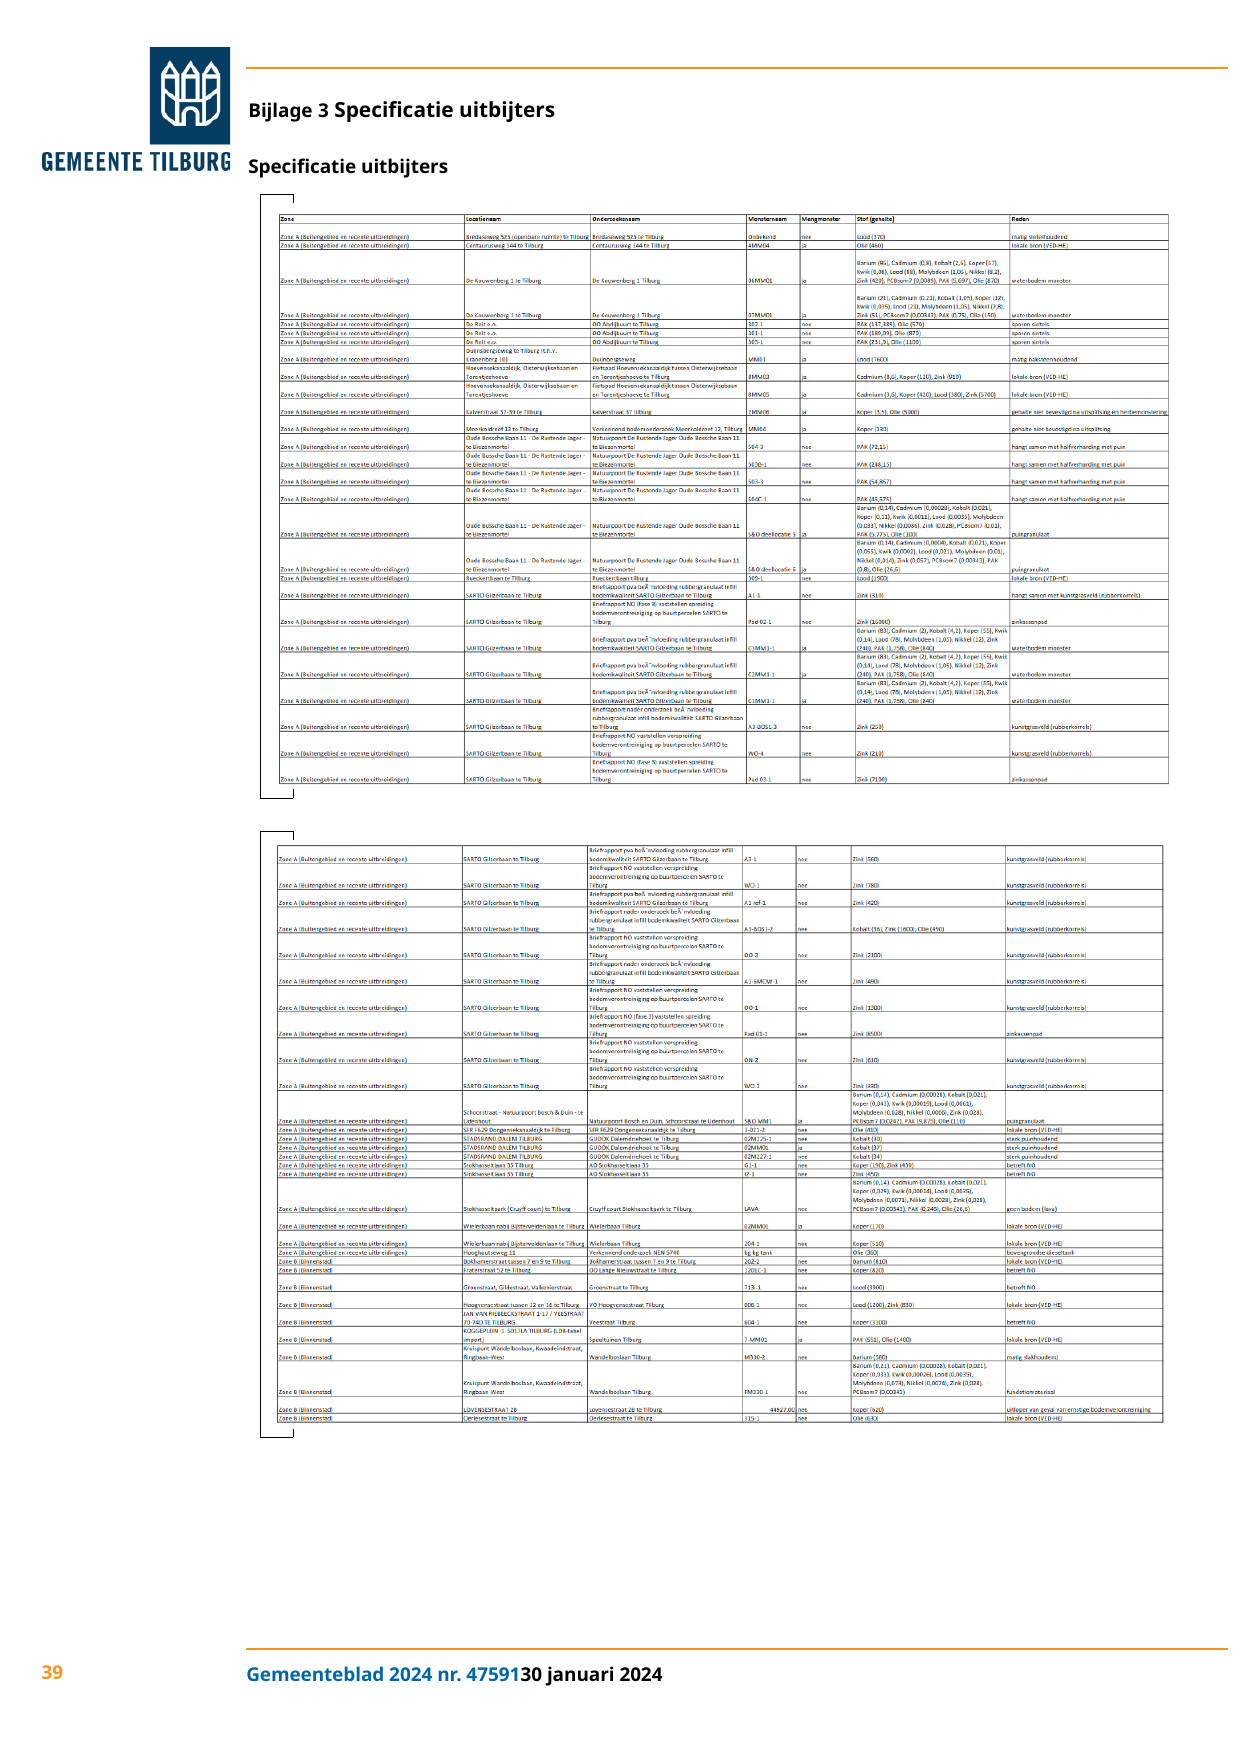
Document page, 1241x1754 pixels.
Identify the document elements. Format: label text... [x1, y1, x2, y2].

picture [268, 840, 1173, 1429]
text Bijlage 3 Specificatie uitbijters [248, 95, 1152, 123]
picture [41, 47, 231, 172]
picture [268, 203, 1173, 789]
text Specificatie uitbijters [248, 153, 1152, 179]
